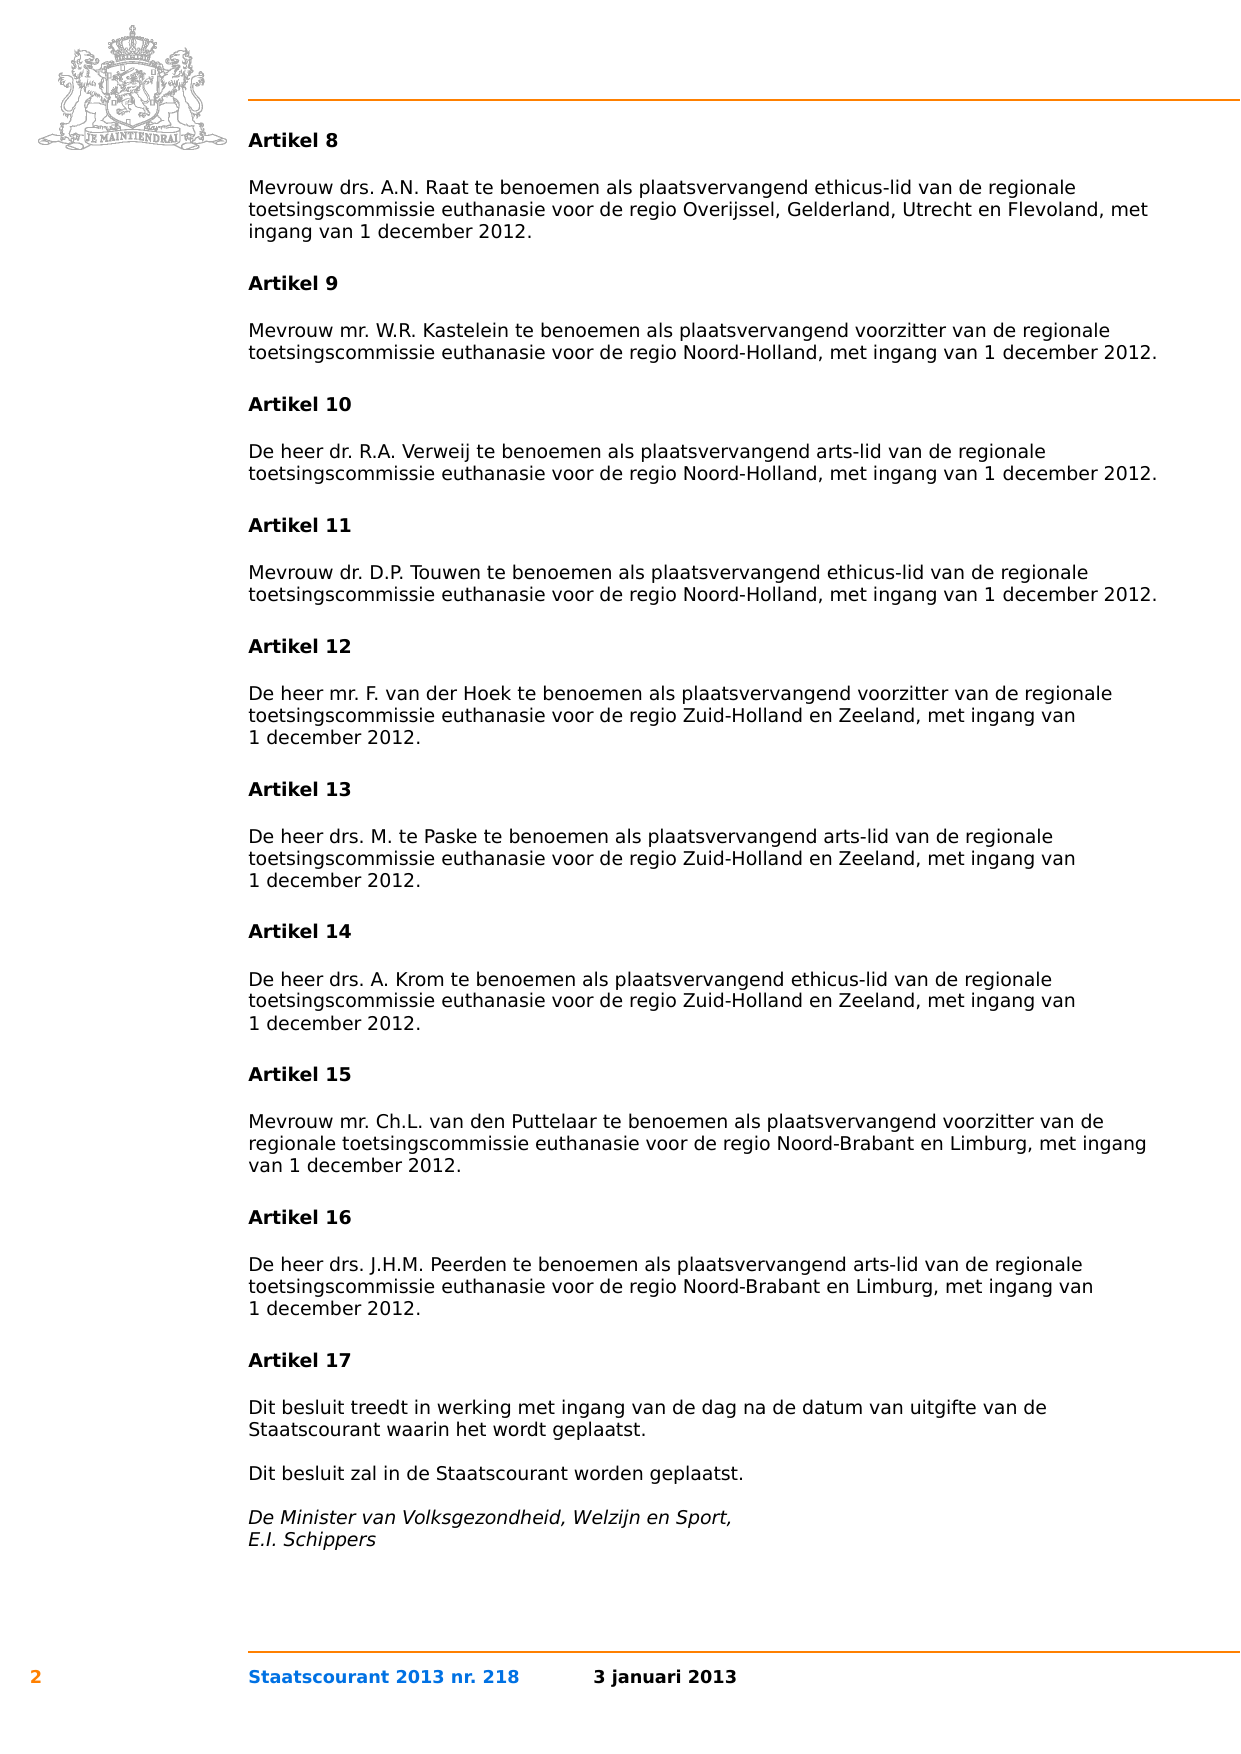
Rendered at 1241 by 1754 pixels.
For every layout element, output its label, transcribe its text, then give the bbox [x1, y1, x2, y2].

text De heer drs. J.H.M. Peerden te benoemen als plaatsvervangend arts-lid van de regionale toetsingscommissie euthanasie voor de regio Noord-Brabant en Limburg, met ingang van 1 december 2012. [248, 1254, 1163, 1320]
subtitle Artikel 8 [248, 130, 1163, 152]
text De heer drs. A. Krom te benoemen als plaatsvervangend ethicus-lid van de regionale toetsingscommissie euthanasie voor de regio Zuid-Holland en Zeeland, met ingang van 1 december 2012. [248, 968, 1163, 1034]
text Mevrouw dr. D.P. Touwen te benoemen als plaatsvervangend ethicus-lid van de regionale toetsingscommissie euthanasie voor de regio Noord-Holland, met ingang van 1 december 2012. [248, 562, 1163, 606]
text De heer mr. F. van der Hoek te benoemen als plaatsvervangend voorzitter van de regionale toetsingscommissie euthanasie voor de regio Zuid-Holland en Zeeland, met ingang van 1 december 2012. [248, 683, 1163, 748]
text Mevrouw mr. W.R. Kastelein te benoemen als plaatsvervangend voorzitter van de regionale toetsingscommissie euthanasie voor de regio Noord-Holland, met ingang van 1 december 2012. [248, 320, 1163, 364]
subtitle Artikel 14 [248, 921, 1163, 943]
subtitle Artikel 10 [248, 394, 1163, 416]
text Dit besluit zal in de Staatscourant worden geplaatst. [248, 1463, 1163, 1485]
text Dit besluit treedt in werking met ingang van de dag na de datum van uitgifte van de Staatscourant waarin het wordt geplaatst. [248, 1397, 1163, 1441]
subtitle Artikel 11 [248, 515, 1163, 537]
picture [38, 25, 227, 150]
subtitle Artikel 9 [248, 273, 1163, 295]
text De Minister van Volksgezondheid, Welzijn en Sport, E.I. Schippers [248, 1507, 1163, 1551]
text Mevrouw mr. Ch.L. van den Puttelaar te benoemen als plaatsvervangend voorzitter van de regionale toetsingscommissie euthanasie voor de regio Noord-Brabant en Limburg, met ingang van 1 december 2012. [248, 1111, 1163, 1177]
text De heer dr. R.A. Verweij te benoemen als plaatsvervangend arts-lid van de regionale toetsingscommissie euthanasie voor de regio Noord-Holland, met ingang van 1 december 2012. [248, 441, 1163, 485]
subtitle Artikel 15 [248, 1064, 1163, 1086]
subtitle Artikel 12 [248, 636, 1163, 658]
subtitle Artikel 17 [248, 1350, 1163, 1372]
text Mevrouw drs. A.N. Raat te benoemen als plaatsvervangend ethicus-lid van de regionale toetsingscommissie euthanasie voor de regio Overijssel, Gelderland, Utrecht en Flevoland, met ingang van 1 december 2012. [248, 177, 1163, 243]
text De heer drs. M. te Paske te benoemen als plaatsvervangend arts-lid van de regionale toetsingscommissie euthanasie voor de regio Zuid-Holland en Zeeland, met ingang van 1 december 2012. [248, 826, 1163, 891]
subtitle Artikel 16 [248, 1207, 1163, 1229]
subtitle Artikel 13 [248, 778, 1163, 801]
